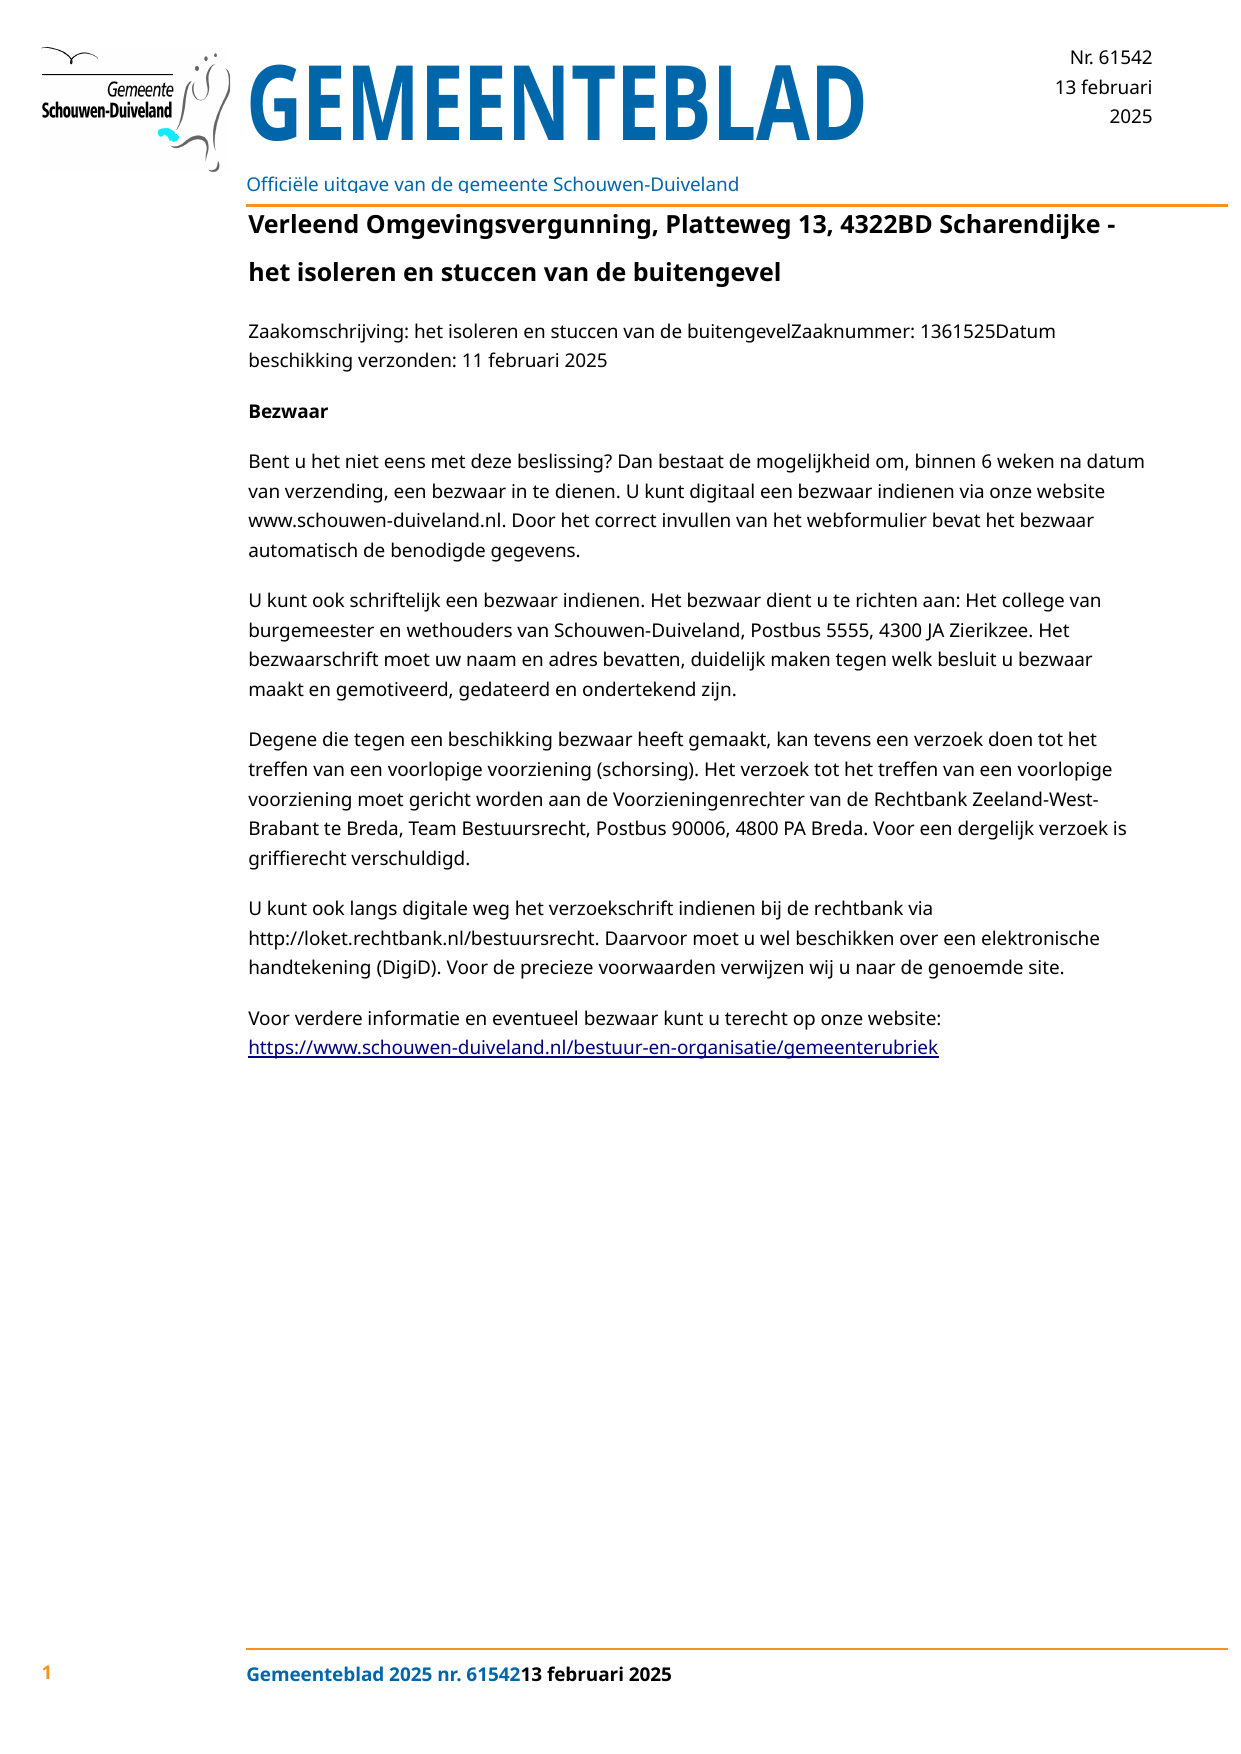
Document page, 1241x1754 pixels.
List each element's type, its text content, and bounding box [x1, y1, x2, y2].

text U kunt ook langs digitale weg het verzoekschrift indienen bij de rechtbank via http://loket.rechtbank.nl/bestuursrecht. Daarvoor moet u wel beschikken over een elektronische handtekening (DigiD). Voor de precieze voorwaarden verwijzen wij u naar de genoemde site. [248, 895, 1152, 980]
text Voor verdere informatie en eventueel bezwaar kunt u terecht op onze website: https://www.schouwen-duiveland.nl/bestuur-en-organisatie/gemeenterubriek [248, 1005, 1152, 1060]
text Degene die tegen een beschikking bezwaar heeft gemaakt, kan tevens een verzoek doen tot het treffen van een voorlopige voorziening (schorsing). Het verzoek tot het treffen van een voorlopige voorziening moet gericht worden aan de Voorzieningenrechter van de Rechtbank Zeeland-West-Brabant te Breda, Team Bestuursrecht, Postbus 90006, 4800 PA Breda. Voor een dergelijk verzoek is griffierecht verschuldigd. [248, 727, 1152, 871]
picture [41, 47, 231, 172]
text Bent u het niet eens met deze beslissing? Dan bestaat de mogelijkheid om, binnen 6 weken na datum van verzending, een bezwaar in te dienen. U kunt digitaal een bezwaar indienen via onze website www.schouwen-duiveland.nl. Door het correct invullen van het webformulier bevat het bezwaar automatisch de benodigde gegevens. [248, 448, 1152, 563]
text U kunt ook schriftelijk een bezwaar indienen. Het bezwaar dient u te richten aan: Het college van burgemeester en wethouders van Schouwen-Duiveland, Postbus 5555, 4300 JA Zierikzee. Het bezwaarschrift moet uw naam en adres bevatten, duidelijk maken tegen welk besluit u bezwaar maakt en gemotiveerd, gedateerd en ondertekend zijn. [248, 587, 1152, 702]
text Bezwaar [248, 398, 1152, 424]
text Verleend Omgevingsvergunning, Platteweg 13, 4322BD Scharendijke - het isoleren en stuccen van de buitengevel [248, 207, 1152, 288]
text Zaakomschrijving: het isoleren en stuccen van de buitengevelZaaknummer: 1361525Datum beschikking verzonden: 11 februari 2025 [248, 318, 1152, 373]
